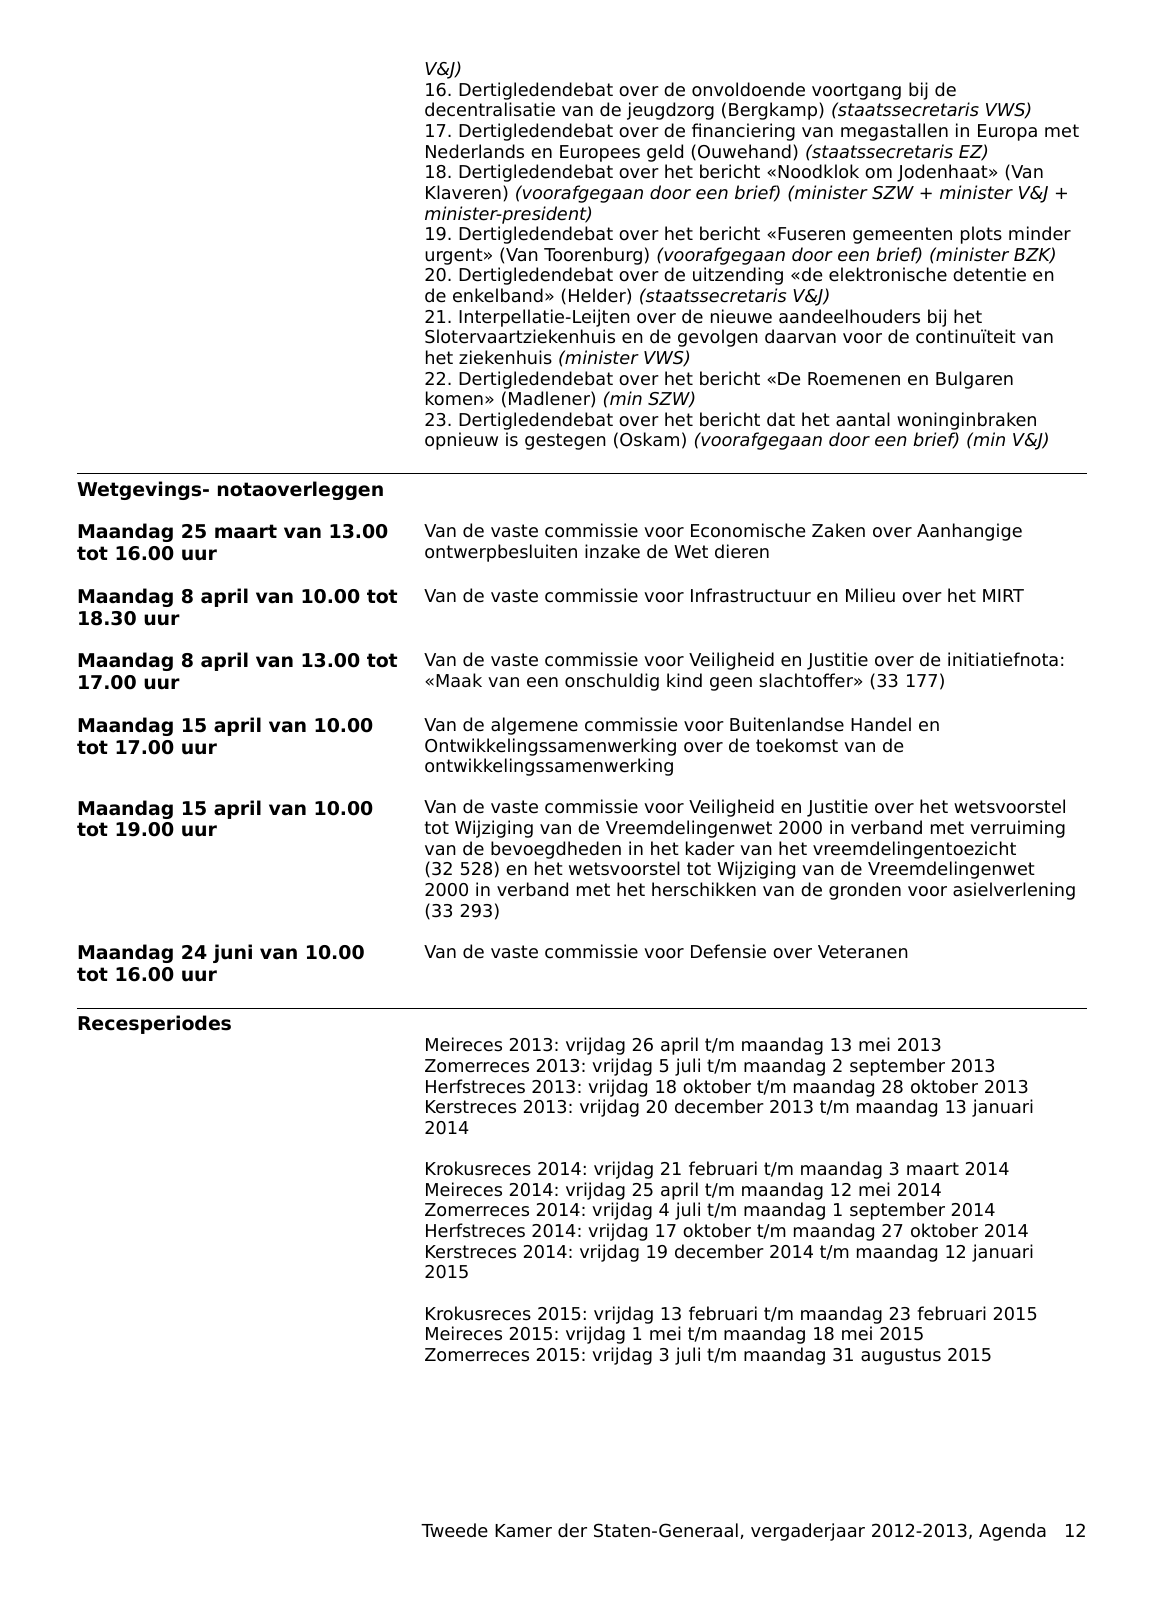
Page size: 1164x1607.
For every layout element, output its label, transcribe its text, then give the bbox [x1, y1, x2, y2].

table_cell [401, 1097, 418, 1138]
table_cell [77, 369, 401, 410]
table_cell [401, 162, 418, 224]
table_cell [77, 59, 401, 80]
table_cell [77, 121, 401, 162]
table_cell Herfstreces 2013: vrijdag 18 oktober t/m maandag 28 oktober 2013 [418, 1077, 1087, 1097]
table_header [418, 474, 1087, 501]
table_cell [401, 1345, 418, 1365]
table_cell Van de vaste commissie voor Veiligheid en Justitie over de initiatiefnota: «Maak van een onschuldig kind geen slachtoffer» (33 177) [418, 650, 1087, 694]
table_cell Maandag 15 april van 10.00 tot 19.00 uur [77, 798, 401, 921]
table_cell [77, 1180, 401, 1200]
table_cell [77, 1324, 401, 1345]
table_cell Kerstreces 2014: vrijdag 19 december 2014 t/m maandag 12 januari 2015 [418, 1242, 1087, 1283]
table_cell [77, 1221, 401, 1242]
table_cell [77, 1200, 401, 1221]
table_cell [77, 565, 401, 586]
table_cell V&J) [418, 59, 1087, 80]
table_cell [418, 777, 1087, 797]
table_cell [77, 1345, 401, 1365]
table_header [401, 1009, 418, 1035]
table_cell [77, 630, 401, 650]
table_cell [77, 162, 401, 224]
table_cell [401, 1200, 418, 1221]
table_cell Van de vaste commissie voor Infrastructuur en Milieu over het MIRT [418, 586, 1087, 630]
table_cell [77, 1159, 401, 1180]
table_cell Van de vaste commissie voor Defensie over Veteranen [418, 942, 1087, 986]
table_cell [77, 224, 401, 265]
table_cell [77, 1077, 401, 1097]
table_cell 16. Dertigledendebat over de onvoldoende voortgang bij de decentralisatie van de jeugdzorg (Bergkamp) (staatssecretaris VWS) [418, 80, 1087, 121]
table_cell [401, 224, 418, 265]
table_cell [401, 1159, 418, 1180]
table_cell [77, 1242, 401, 1283]
table_header [401, 474, 418, 501]
table_cell [401, 777, 418, 797]
table_cell 22. Dertigledendebat over het bericht «De Roemenen en Bulgaren komen» (Madlener) (min SZW) [418, 369, 1087, 410]
table_cell Maandag 15 april van 10.00 tot 17.00 uur [77, 715, 401, 777]
table_cell [401, 265, 418, 307]
table_cell [418, 501, 1087, 521]
table_cell [77, 694, 401, 715]
table_cell [77, 921, 401, 942]
table_cell [401, 630, 418, 650]
table_cell [401, 715, 418, 777]
table_cell Maandag 8 april van 13.00 tot 17.00 uur [77, 650, 401, 694]
table_cell [77, 501, 401, 521]
table_cell Van de vaste commissie voor Veiligheid en Justitie over het wetsvoorstel tot Wijziging van de Vreemdelingenwet 2000 in verband met verruiming van de bevoegdheden in het kader van het vreemdelingentoezicht (32 528) en het wetsvoorstel tot Wijziging van de Vreemdelingenwet 2000 in verband met het herschikken van de gronden voor asielverlening (33 293) [418, 798, 1087, 921]
table_cell [77, 1097, 401, 1138]
table_cell [77, 1304, 401, 1324]
table_cell Meireces 2015: vrijdag 1 mei t/m maandag 18 mei 2015 [418, 1324, 1087, 1345]
table_cell Maandag 8 april van 10.00 tot 18.30 uur [77, 586, 401, 630]
table_cell [401, 307, 418, 368]
table_cell 19. Dertigledendebat over het bericht «Fuseren gemeenten plots minder urgent» (Van Toorenburg) (voorafgegaan door een brief) (minister BZK) [418, 224, 1087, 265]
table_cell [401, 1221, 418, 1242]
table_cell Herfstreces 2014: vrijdag 17 oktober t/m maandag 27 oktober 2014 [418, 1221, 1087, 1242]
table_cell [401, 1180, 418, 1200]
table_cell [401, 1056, 418, 1077]
table_cell Maandag 24 juni van 10.00 tot 16.00 uur [77, 942, 401, 986]
table_cell [77, 1056, 401, 1077]
table_cell [418, 694, 1087, 715]
table_cell [401, 501, 418, 521]
table_cell [401, 369, 418, 410]
table_cell Maandag 25 maart van 13.00 tot 16.00 uur [77, 521, 401, 565]
table_cell 21. Interpellatie-Leijten over de nieuwe aandeelhouders bij het Slotervaartziekenhuis en de gevolgen daarvan voor de continuïteit van het ziekenhuis (minister VWS) [418, 307, 1087, 368]
table_cell [401, 1077, 418, 1097]
table_cell [418, 630, 1087, 650]
table_cell [77, 777, 401, 797]
table_cell Meireces 2013: vrijdag 26 april t/m maandag 13 mei 2013 [418, 1035, 1087, 1056]
table_cell [77, 410, 401, 451]
table_cell [401, 798, 418, 921]
table_header [418, 1009, 1087, 1035]
table_cell [401, 565, 418, 586]
table_cell [418, 1139, 1087, 1159]
table_cell [77, 1283, 401, 1303]
table_header Wetgevings- notaoverleggen [77, 474, 401, 501]
table_cell [401, 650, 418, 694]
table_cell [401, 410, 418, 451]
table_cell Zomerreces 2014: vrijdag 4 juli t/m maandag 1 september 2014 [418, 1200, 1087, 1221]
table_cell [401, 1283, 418, 1303]
table_cell [418, 1283, 1087, 1303]
table_cell [401, 586, 418, 630]
table_cell Zomerreces 2013: vrijdag 5 juli t/m maandag 2 september 2013 [418, 1056, 1087, 1077]
table_cell [401, 1139, 418, 1159]
table_cell 23. Dertigledendebat over het bericht dat het aantal woninginbraken opnieuw is gestegen (Oskam) (voorafgegaan door een brief) (min V&J) [418, 410, 1087, 451]
table_cell [77, 80, 401, 121]
table_cell [401, 121, 418, 162]
table_cell Meireces 2014: vrijdag 25 april t/m maandag 12 mei 2014 [418, 1180, 1087, 1200]
table_cell [401, 521, 418, 565]
table_cell [401, 59, 418, 80]
table_cell [77, 307, 401, 368]
table_cell [401, 1035, 418, 1056]
table_cell Zomerreces 2015: vrijdag 3 juli t/m maandag 31 augustus 2015 [418, 1345, 1087, 1365]
table_cell 18. Dertigledendebat over het bericht «Noodklok om Jodenhaat» (Van Klaveren) (voorafgegaan door een brief) (minister SZW + minister V&J + minister-president) [418, 162, 1087, 224]
table_cell [401, 1304, 418, 1324]
table_cell Krokusreces 2015: vrijdag 13 februari t/m maandag 23 februari 2015 [418, 1304, 1087, 1324]
table_cell Van de algemene commissie voor Buitenlandse Handel en Ontwikkelingssamenwerking over de toekomst van de ontwikkelingssamenwerking [418, 715, 1087, 777]
table_cell Kerstreces 2013: vrijdag 20 december 2013 t/m maandag 13 januari 2014 [418, 1097, 1087, 1138]
table_cell [401, 942, 418, 986]
table_cell [77, 1139, 401, 1159]
table_cell 20. Dertigledendebat over de uitzending «de elektronische detentie en de enkelband» (Helder) (staatssecretaris V&J) [418, 265, 1087, 307]
table_cell [401, 1242, 418, 1283]
table_cell [401, 1324, 418, 1345]
table_cell [401, 694, 418, 715]
table_header Recesperiodes [77, 1009, 401, 1035]
table_cell [401, 80, 418, 121]
table_cell [77, 1035, 401, 1056]
table_cell [401, 921, 418, 942]
table_cell Van de vaste commissie voor Economische Zaken over Aanhangige ontwerpbesluiten inzake de Wet dieren [418, 521, 1087, 565]
table_cell [418, 565, 1087, 586]
table_cell 17. Dertigledendebat over de financiering van megastallen in Europa met Nederlands en Europees geld (Ouwehand) (staatssecretaris EZ) [418, 121, 1087, 162]
table_cell [418, 921, 1087, 942]
table_cell [77, 265, 401, 307]
table_cell Krokusreces 2014: vrijdag 21 februari t/m maandag 3 maart 2014 [418, 1159, 1087, 1180]
